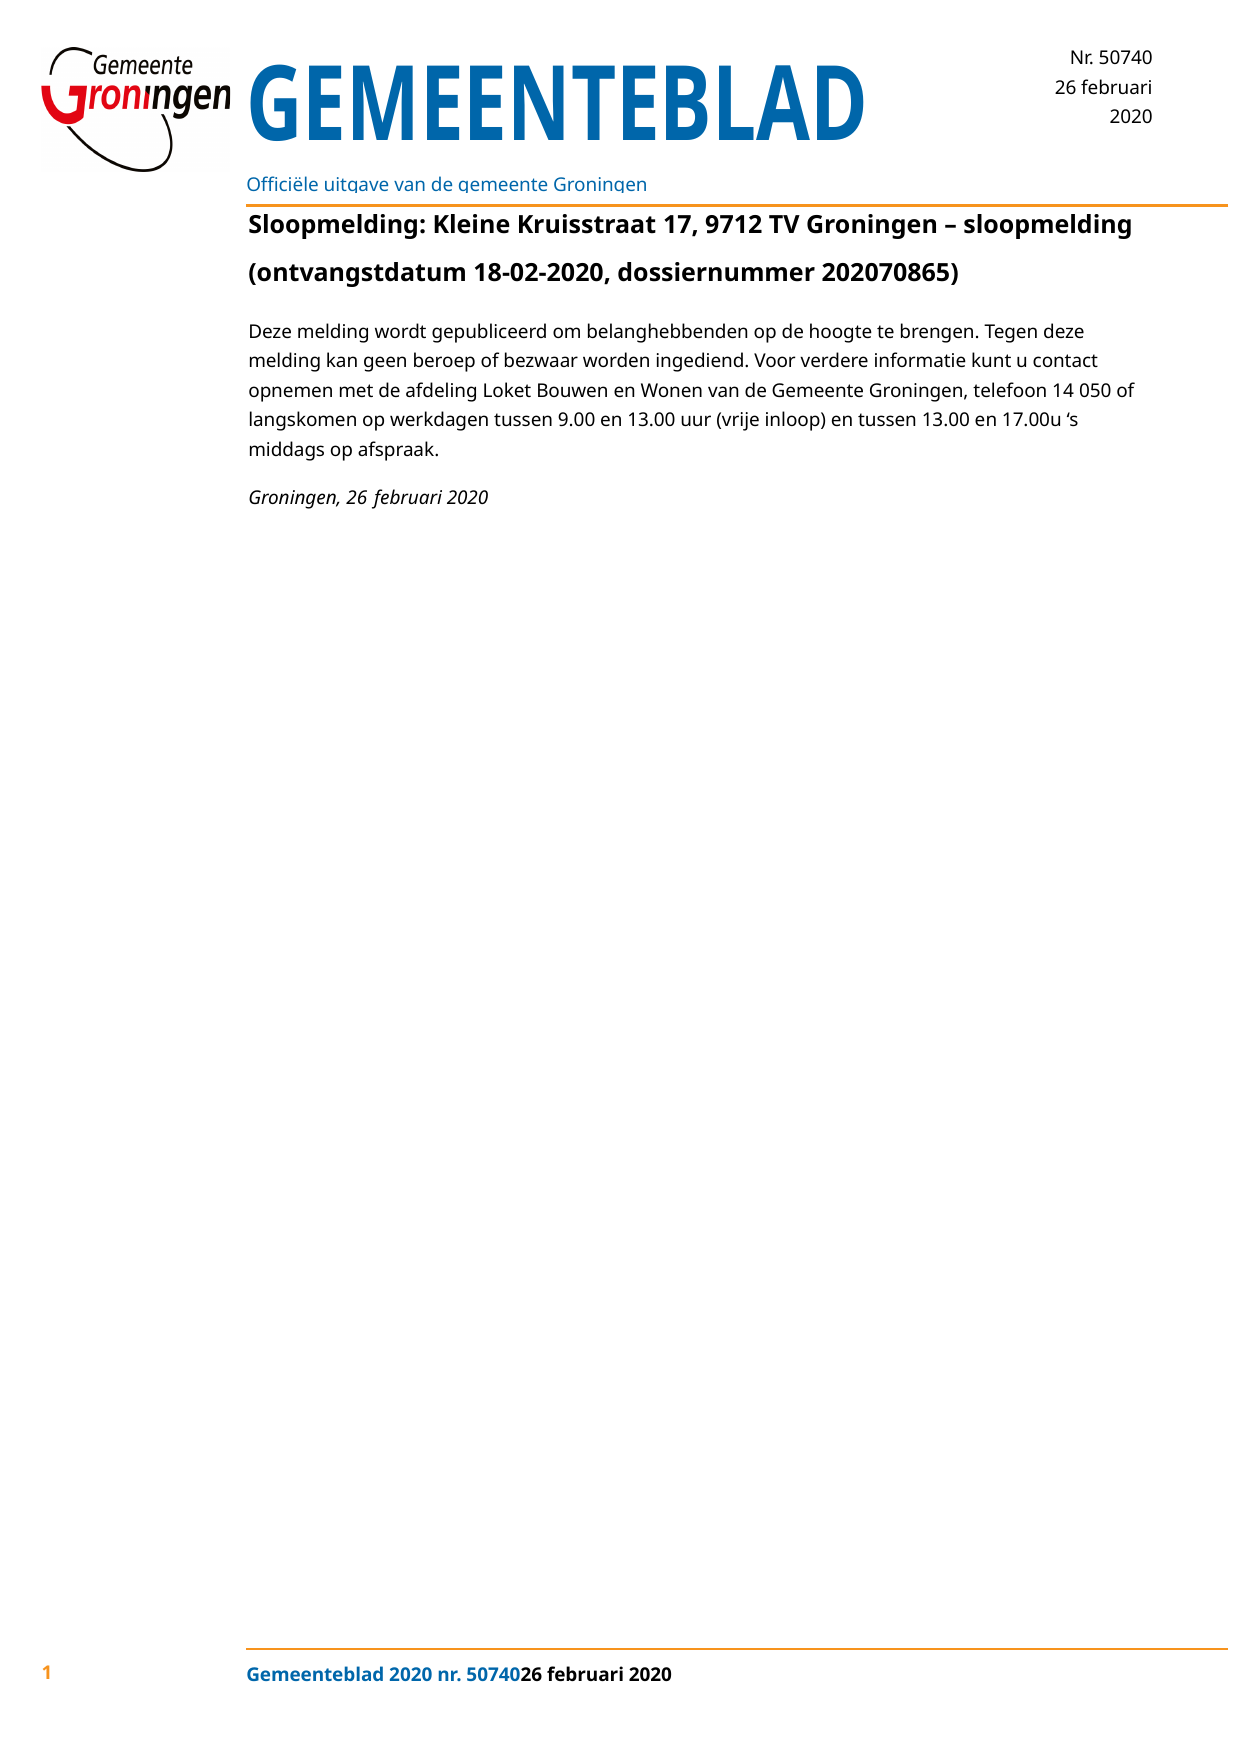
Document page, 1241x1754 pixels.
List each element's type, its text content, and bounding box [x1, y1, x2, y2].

text Deze melding wordt gepubliceerd om belanghebbenden op de hoogte te brengen. Tegen deze melding kan geen beroep of bezwaar worden ingediend. Voor verdere informatie kunt u contact opnemen met de afdeling Loket Bouwen en Wonen van de Gemeente Groningen, telefoon 14 050 of langskomen op werkdagen tussen 9.00 en 13.00 uur (vrije inloop) en tussen 13.00 en 17.00u ‘s middags op afspraak. [248, 318, 1152, 462]
text Sloopmelding: Kleine Kruisstraat 17, 9712 TV Groningen – sloopmelding (ontvangstdatum 18-02-2020, dossiernummer 202070865) [248, 207, 1152, 288]
text Groningen, 26 februari 2020 [248, 484, 1152, 510]
picture [41, 47, 231, 172]
